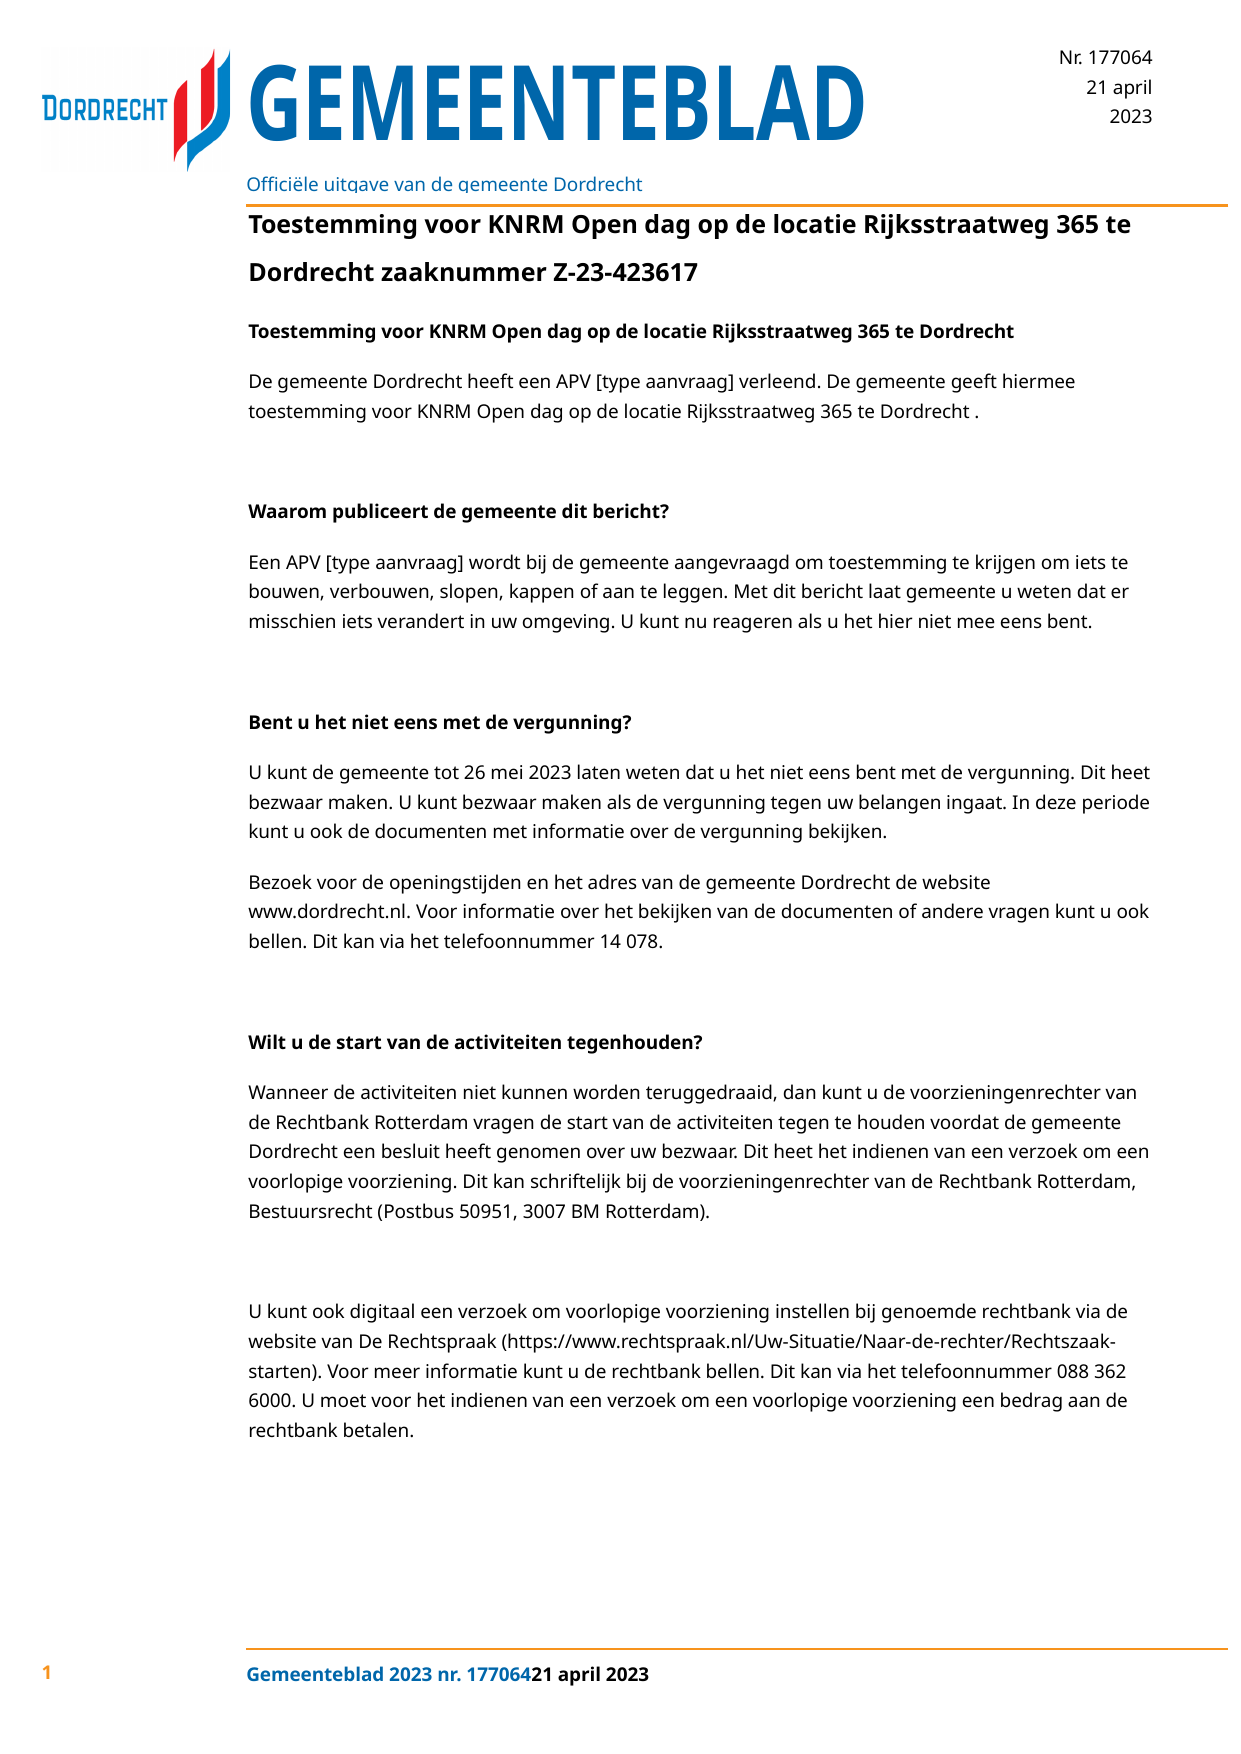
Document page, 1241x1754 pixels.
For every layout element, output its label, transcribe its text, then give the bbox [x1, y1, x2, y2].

text U kunt ook digitaal een verzoek om voorlopige voorziening instellen bij genoemde rechtbank via de website van De Rechtspraak (https://www.rechtspraak.nl/Uw-Situatie/Naar-de-rechter/Rechtszaak-starten). Voor meer informatie kunt u de rechtbank bellen. Dit kan via het telefoonnummer 088 362 6000. U moet voor het indienen van een verzoek om een voorlopige voorziening een bedrag aan de rechtbank betalen. [248, 1299, 1152, 1443]
picture [41, 47, 231, 172]
text U kunt de gemeente tot 26 mei 2023 laten weten dat u het niet eens bent met de vergunning. Dit heet bezwaar maken. U kunt bezwaar maken als de vergunning tegen uw belangen ingaat. In deze periode kunt u ook de documenten met informatie over de vergunning bekijken. [248, 759, 1152, 844]
text Toestemming voor KNRM Open dag op de locatie Rijksstraatweg 365 te Dordrecht [248, 318, 1152, 344]
text Bent u het niet eens met de vergunning? [248, 709, 1152, 735]
text Bezoek voor de openingstijden en het adres van de gemeente Dordrecht de website www.dordrecht.nl. Voor informatie over het bekijken van de documenten of andere vragen kunt u ook bellen. Dit kan via het telefoonnummer 14 078. [248, 869, 1152, 954]
text Wanneer de activiteiten niet kunnen worden teruggedraaid, dan kunt u de voorzieningenrechter van de Rechtbank Rotterdam vragen de start van de activiteiten tegen te houden voordat de gemeente Dordrecht een besluit heeft genomen over uw bezwaar. Dit heet het indienen van een verzoek om een voorlopige voorziening. Dit kan schriftelijk bij de voorzieningenrechter van de Rechtbank Rotterdam, Bestuursrecht (Postbus 50951, 3007 BM Rotterdam). [248, 1079, 1152, 1224]
text Een APV [type aanvraag] wordt bij de gemeente aangevraagd om toestemming te krijgen om iets te bouwen, verbouwen, slopen, kappen of aan te leggen. Met dit bericht laat gemeente u weten dat er misschien iets verandert in uw omgeving. U kunt nu reageren als u het hier niet mee eens bent. [248, 549, 1152, 634]
text Wilt u de start van de activiteiten tegenhouden? [248, 1029, 1152, 1055]
text Waarom publiceert de gemeente dit bericht? [248, 499, 1152, 524]
text Toestemming voor KNRM Open dag op de locatie Rijksstraatweg 365 te Dordrecht zaaknummer Z-23-423617 [248, 207, 1152, 288]
text De gemeente Dordrecht heeft een APV [type aanvraag] verleend. De gemeente geeft hiermee toestemming voor KNRM Open dag op de locatie Rijksstraatweg 365 te Dordrecht . [248, 368, 1152, 424]
